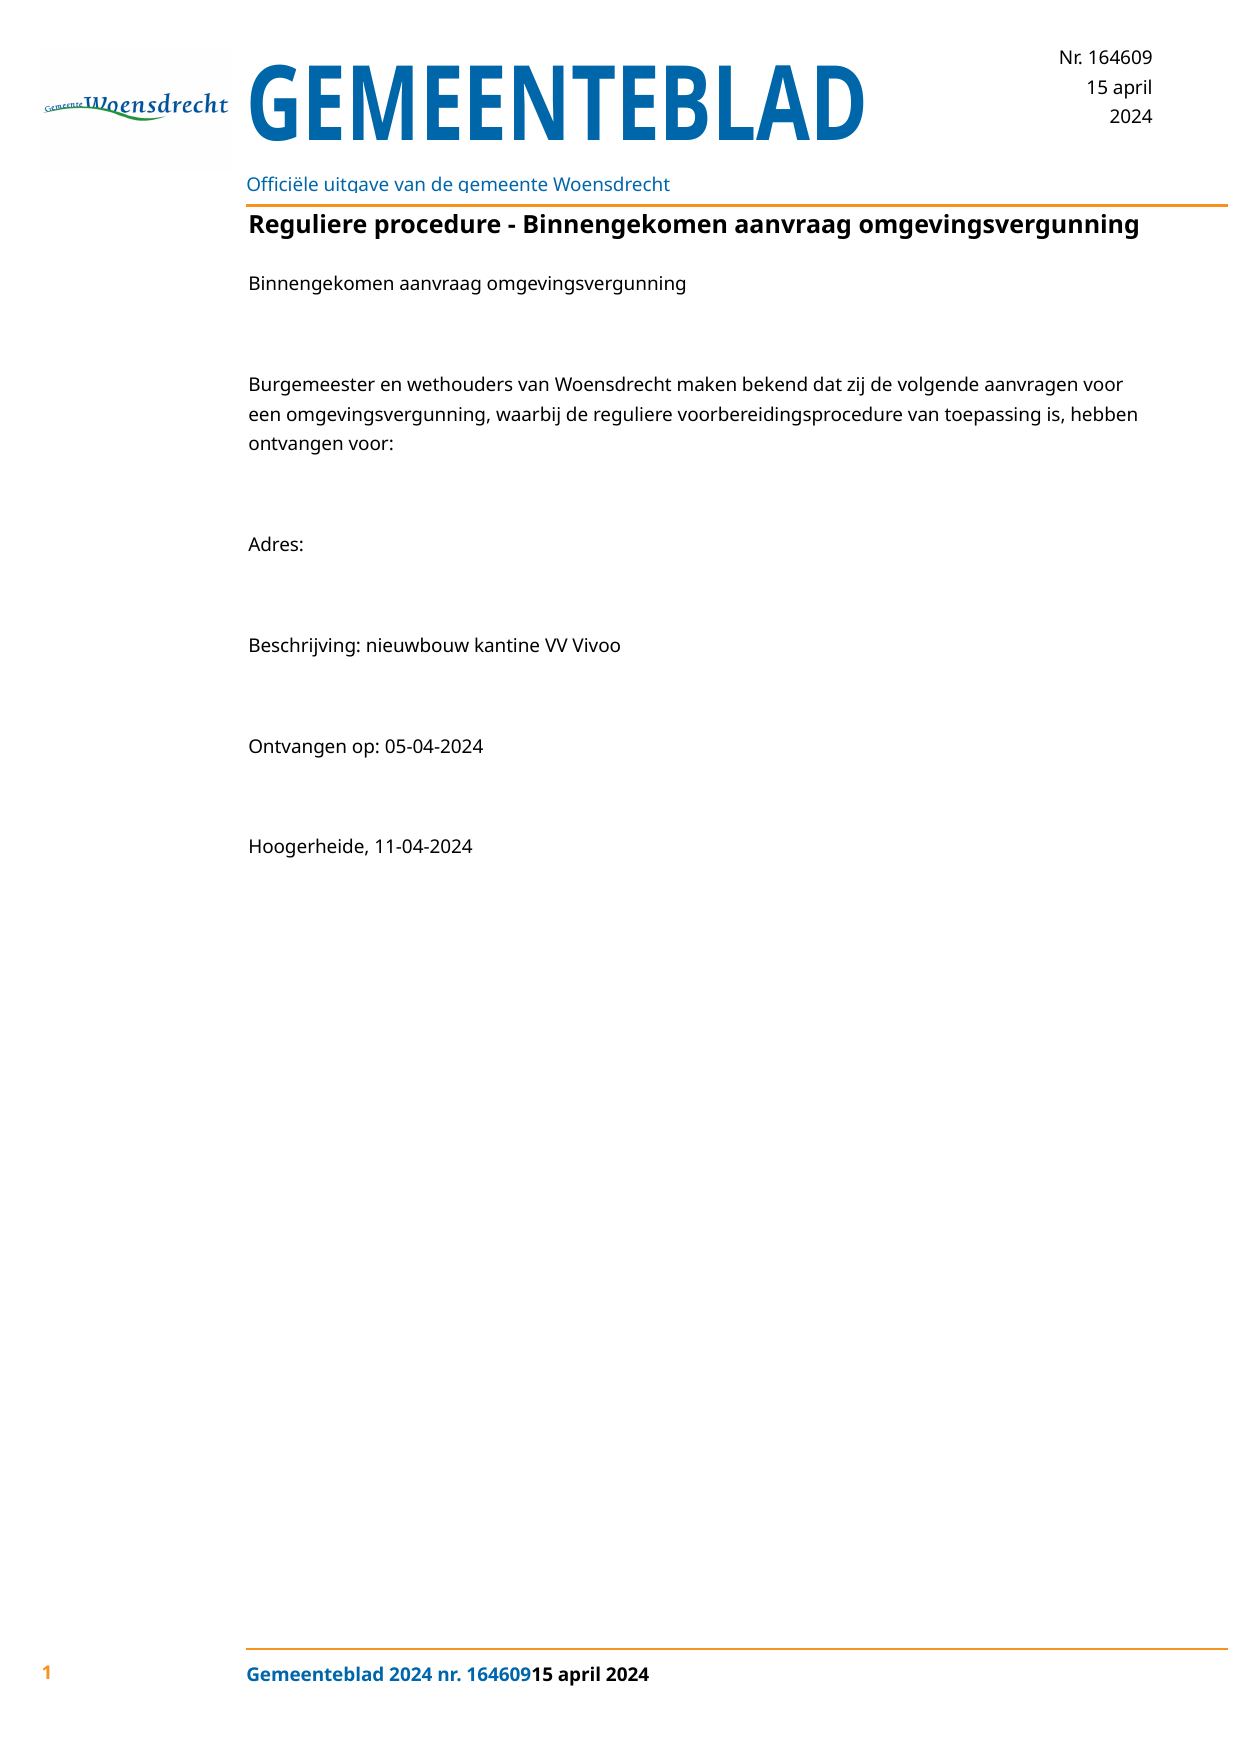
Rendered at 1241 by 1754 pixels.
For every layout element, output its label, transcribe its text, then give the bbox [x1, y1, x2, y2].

text Hoogerheide, 11-04-2024 [248, 834, 1152, 859]
text Adres: [248, 531, 1152, 557]
text Beschrijving: nieuwbouw kantine VV Vivoo [248, 632, 1152, 658]
text Burgemeester en wethouders van Woensdrecht maken bekend dat zij de volgende aanvragen voor een omgevingsvergunning, waarbij de reguliere voorbereidingsprocedure van toepassing is, hebben ontvangen voor: [248, 371, 1152, 456]
text Reguliere procedure - Binnengekomen aanvraag omgevingsvergunning [248, 207, 1152, 241]
picture [41, 47, 231, 172]
text Ontvangen op: 05-04-2024 [248, 733, 1152, 758]
text Binnengekomen aanvraag omgevingsvergunning [248, 270, 1152, 296]
